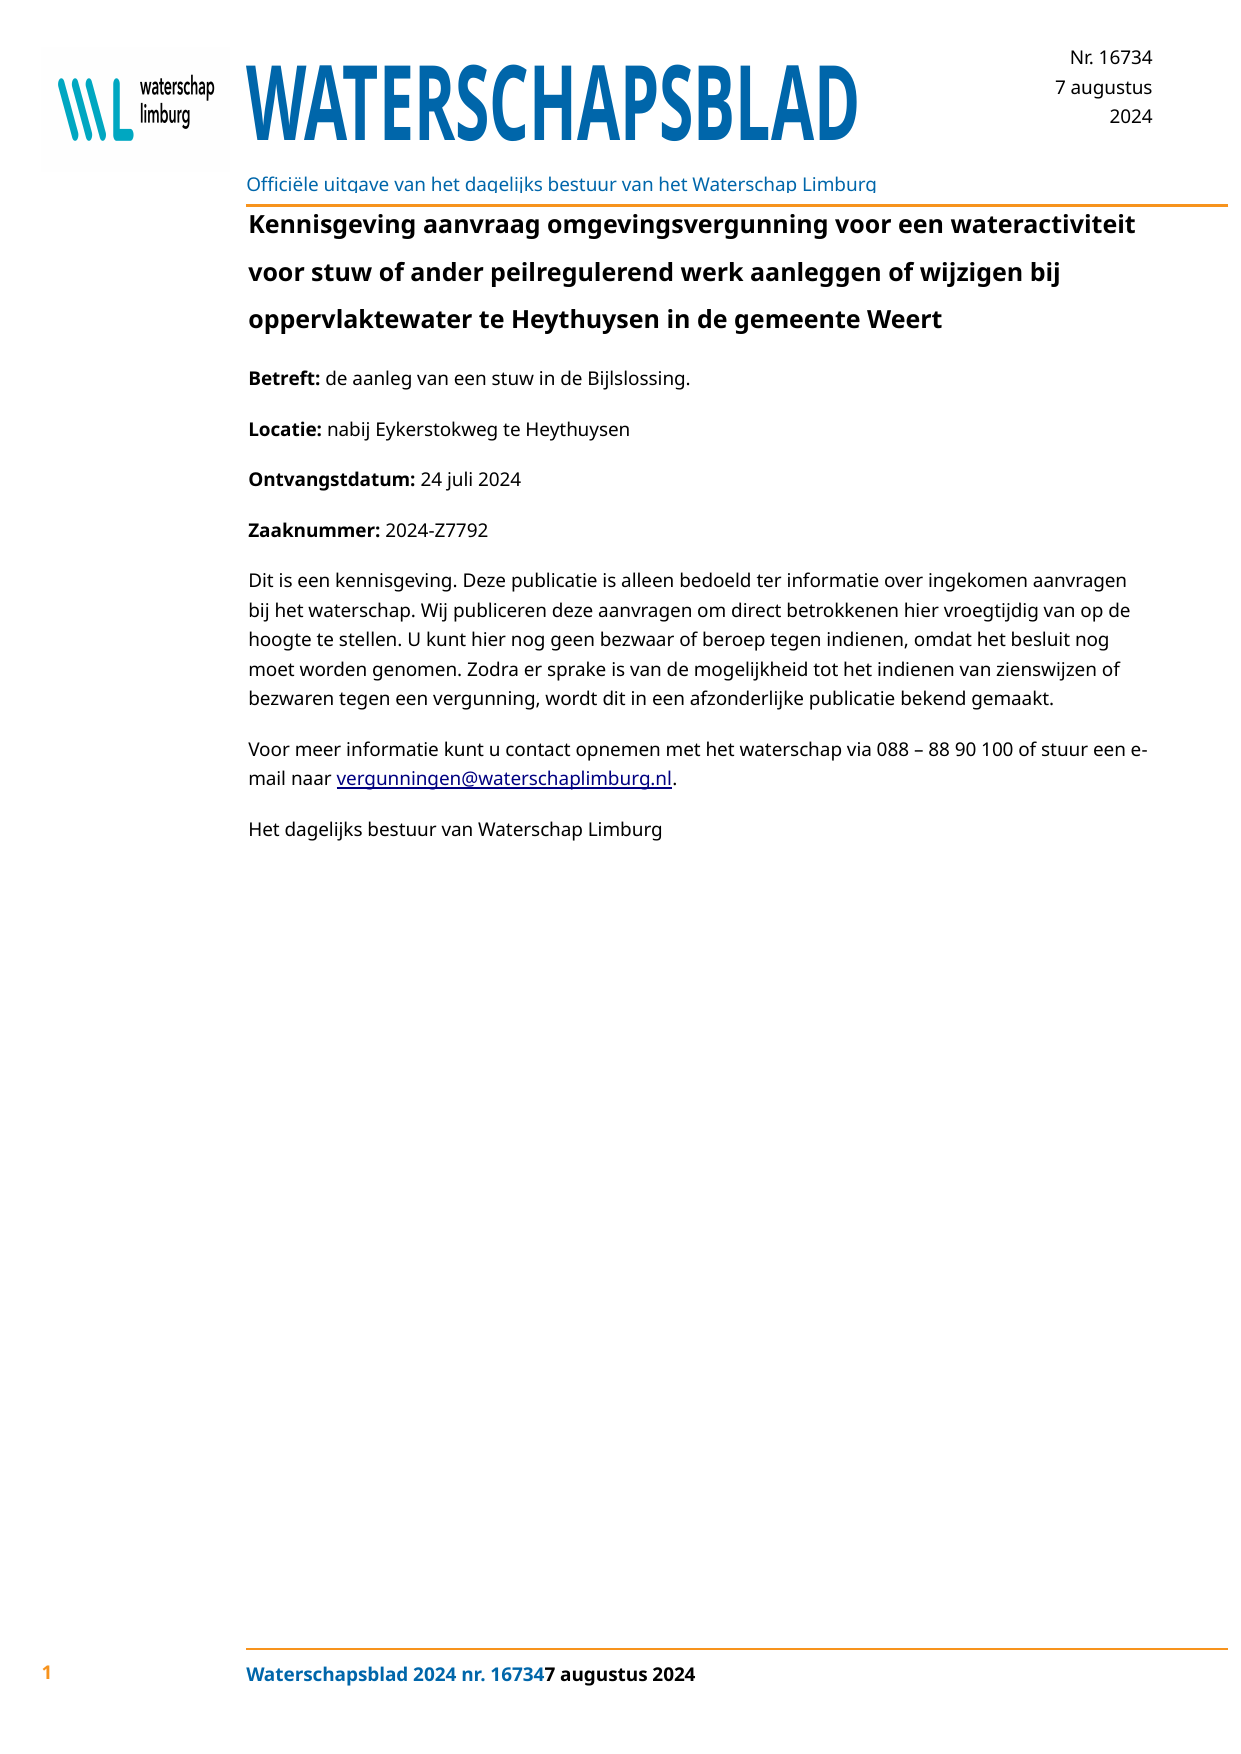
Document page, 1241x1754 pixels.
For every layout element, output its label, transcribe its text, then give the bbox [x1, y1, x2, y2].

picture [41, 47, 231, 172]
text Zaaknummer: 2024-Z7792 [248, 517, 1152, 542]
text Ontvangstdatum: 24 juli 2024 [248, 466, 1152, 492]
text Voor meer informatie kunt u contact opnemen met het waterschap via 088 – 88 90 100 of stuur een e-mail naar vergunningen@waterschaplimburg.nl. [248, 736, 1152, 791]
text Dit is een kennisgeving. Deze publicatie is alleen bedoeld ter informatie over ingekomen aanvragen bij het waterschap. Wij publiceren deze aanvragen om direct betrokkenen hier vroegtijdig van op de hoogte te stellen. U kunt hier nog geen bezwaar of beroep tegen indienen, omdat het besluit nog moet worden genomen. Zodra er sprake is van de mogelijkheid tot het indienen van zienswijzen of bezwaren tegen een vergunning, wordt dit in een afzonderlijke publicatie bekend gemaakt. [248, 567, 1152, 711]
text Locatie: nabij Eykerstokweg te Heythuysen [248, 416, 1152, 442]
text Betreft: de aanleg van een stuw in de Bijlslossing. [248, 366, 1152, 391]
text Kennisgeving aanvraag omgevingsvergunning voor een wateractiviteit voor stuw of ander peilregulerend werk aanleggen of wijzigen bij oppervlaktewater te Heythuysen in de gemeente Weert [248, 207, 1152, 336]
text Het dagelijks bestuur van Waterschap Limburg [248, 816, 1152, 842]
